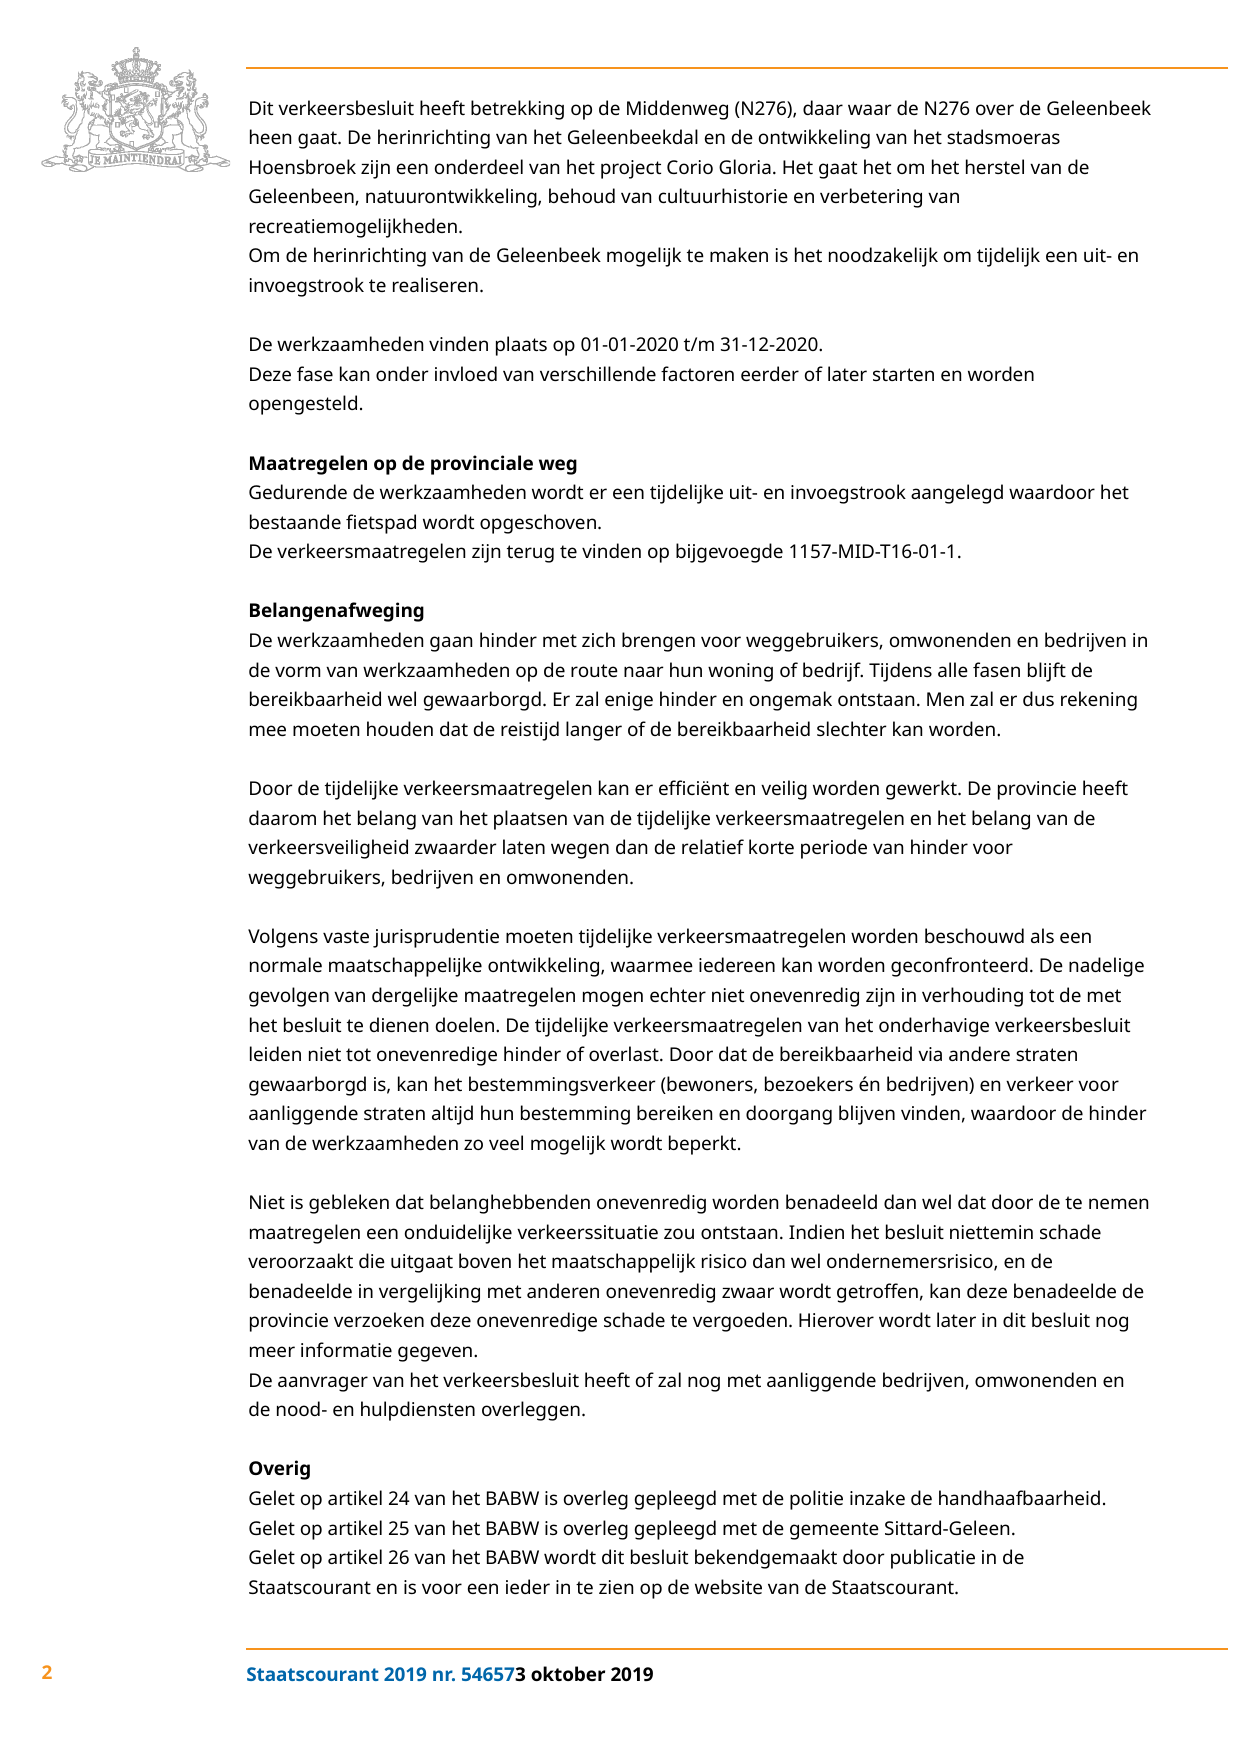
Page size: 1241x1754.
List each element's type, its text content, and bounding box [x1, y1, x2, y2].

text Door de tijdelijke verkeersmaatregelen kan er efficiënt en veilig worden gewerkt. De provincie heeft daarom het belang van het plaatsen van de tijdelijke verkeersmaatregelen en het belang van de verkeersveiligheid zwaarder laten wegen dan de relatief korte periode van hinder voor weggebruikers, bedrijven en omwonenden. [248, 775, 1152, 890]
text Niet is gebleken dat belanghebbenden onevenredig worden benadeeld dan wel dat door de te nemen maatregelen een onduidelijke verkeerssituatie zou ontstaan. Indien het besluit niettemin schade veroorzaakt die uitgaat boven het maatschappelijk risico dan wel ondernemersrisico, en de benadeelde in vergelijking met anderen onevenredig zwaar wordt getroffen, kan deze benadeelde de provincie verzoeken deze onevenredige schade te vergoeden. Hierover wordt later in dit besluit nog meer informatie gegeven. [248, 1189, 1152, 1363]
text Volgens vaste jurisprudentie moeten tijdelijke verkeersmaatregelen worden beschouwd als een normale maatschappelijke ontwikkeling, waarmee iedereen kan worden geconfronteerd. De nadelige gevolgen van dergelijke maatregelen mogen echter niet onevenredig zijn in verhouding tot de met het besluit te dienen doelen. De tijdelijke verkeersmaatregelen van het onderhavige verkeersbesluit leiden niet tot onevenredige hinder of overlast. Door dat de bereikbaarheid via andere straten gewaarborgd is, kan het bestemmingsverkeer (bewoners, bezoekers én bedrijven) en verkeer voor aanliggende straten altijd hun bestemming bereiken en doorgang blijven vinden, waardoor de hinder van de werkzaamheden zo veel mogelijk wordt beperkt. [248, 923, 1152, 1156]
text Dit verkeersbesluit heeft betrekking op de Middenweg (N276), daar waar de N276 over de Geleenbeek heen gaat. De herinrichting van het Geleenbeekdal en de ontwikkeling van het stadsmoeras Hoensbroek zijn een onderdeel van het project Corio Gloria. Het gaat het om het herstel van de Geleenbeen, natuurontwikkeling, behoud van cultuurhistorie en verbetering van recreatiemogelijkheden. [248, 95, 1152, 239]
text Maatregelen op de provinciale weg [248, 450, 1152, 476]
text De verkeersmaatregelen zijn terug te vinden op bijgevoegde 1157-MID-T16-01-1. [248, 538, 1152, 564]
picture [41, 47, 231, 172]
text De werkzaamheden gaan hinder met zich brengen voor weggebruikers, omwonenden en bedrijven in de vorm van werkzaamheden op de route naar hun woning of bedrijf. Tijdens alle fasen blijft de bereikbaarheid wel gewaarborgd. Er zal enige hinder en ongemak ontstaan. Men zal er dus rekening mee moeten houden dat de reistijd langer of de bereikbaarheid slechter kan worden. [248, 627, 1152, 742]
text Gelet op artikel 24 van het BABW is overleg gepleegd met de politie inzake de handhaafbaarheid. [248, 1485, 1152, 1511]
text Om de herinrichting van de Geleenbeek mogelijk te maken is het noodzakelijk om tijdelijk een uit- en invoegstrook te realiseren. [248, 243, 1152, 298]
text Belangenafweging [248, 598, 1152, 623]
text Overig [248, 1456, 1152, 1481]
text De werkzaamheden vinden plaats op 01-01-2020 t/m 31-12-2020. [248, 331, 1152, 357]
text Gedurende de werkzaamheden wordt er een tijdelijke uit- en invoegstrook aangelegd waardoor het bestaande fietspad wordt opgeschoven. [248, 479, 1152, 535]
text De aanvrager van het verkeersbesluit heeft of zal nog met aanliggende bedrijven, omwonenden en de nood- en hulpdiensten overleggen. [248, 1367, 1152, 1422]
text Gelet op artikel 25 van het BABW is overleg gepleegd met de gemeente Sittard-Geleen. [248, 1515, 1152, 1541]
text Deze fase kan onder invloed van verschillende factoren eerder of later starten en worden opengesteld. [248, 361, 1152, 416]
text Gelet op artikel 26 van het BABW wordt dit besluit bekendgemaakt door publicatie in de Staatscourant en is voor een ieder in te zien op de website van de Staatscourant. [248, 1544, 1152, 1600]
